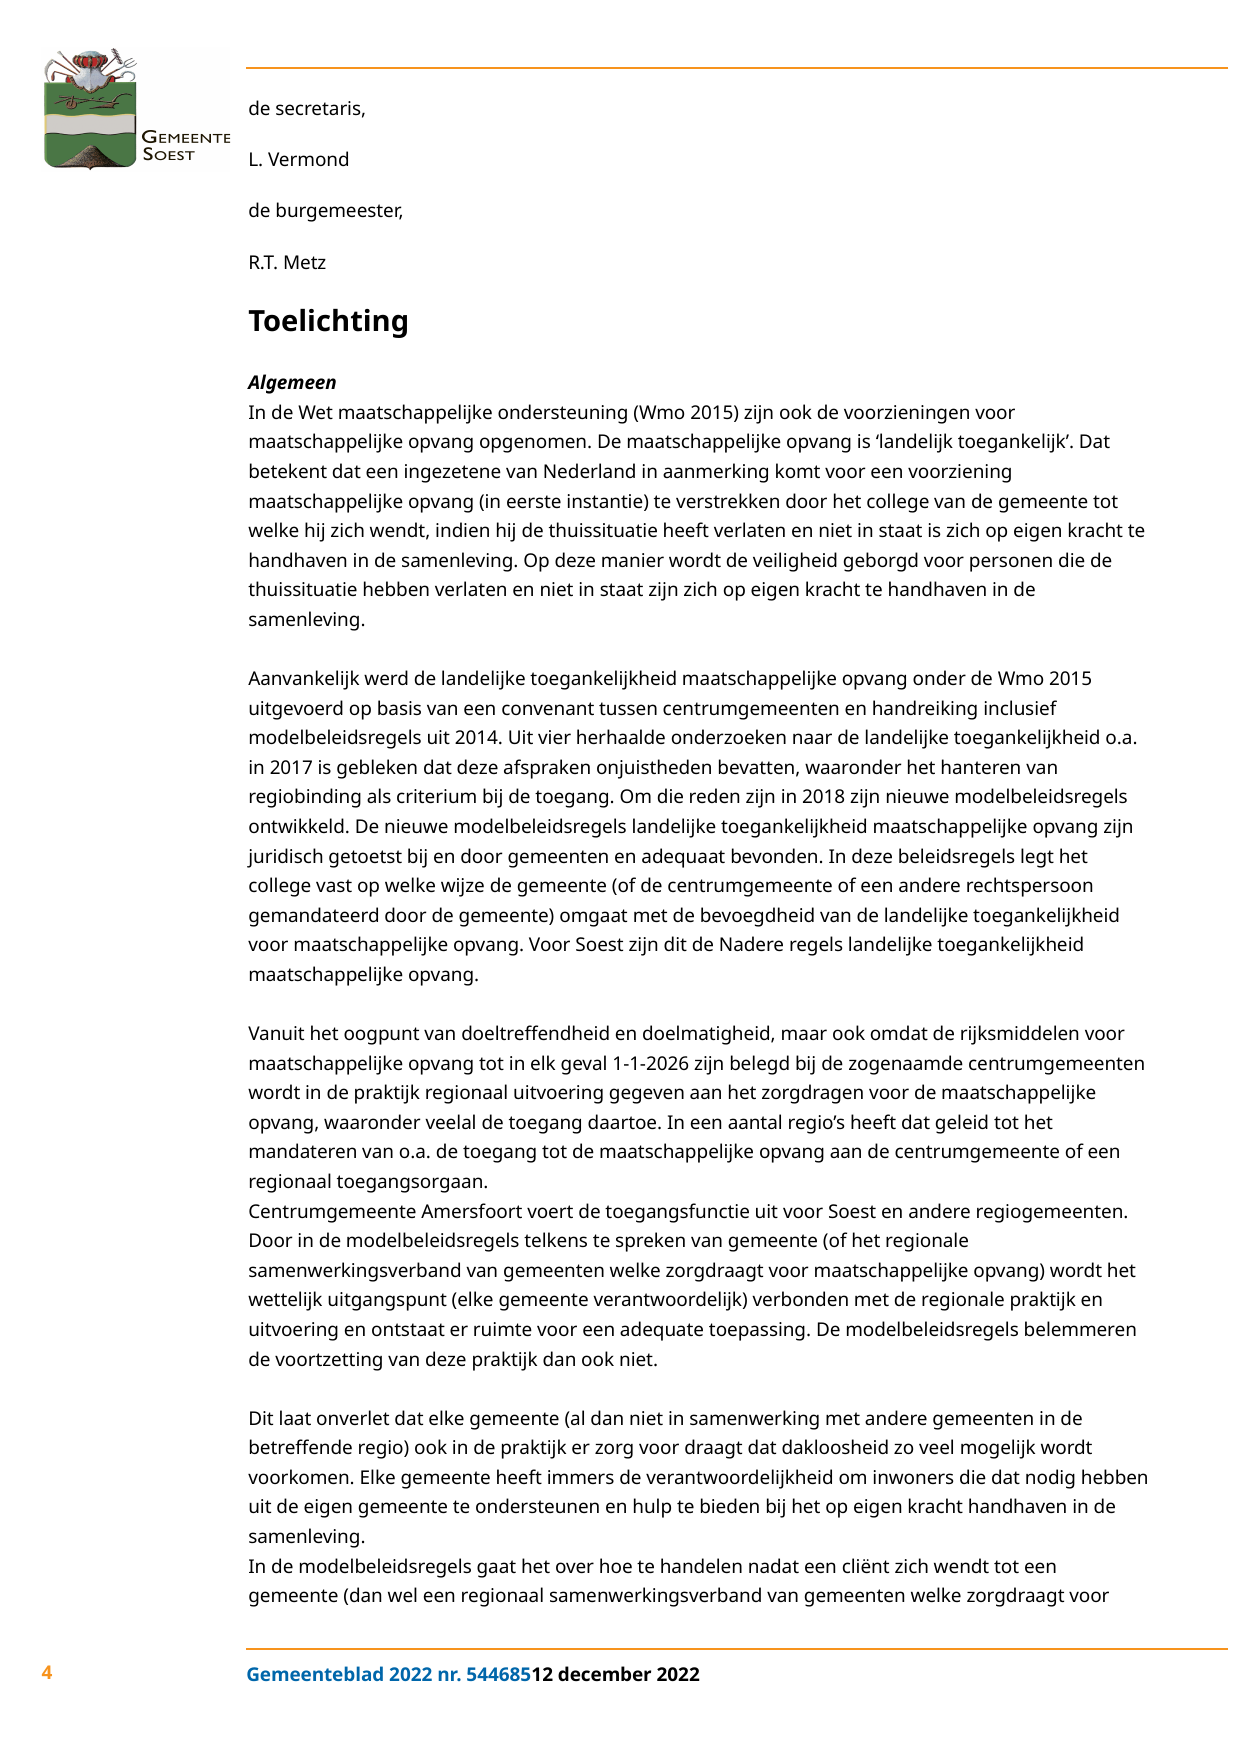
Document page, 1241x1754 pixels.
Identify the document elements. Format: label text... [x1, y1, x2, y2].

picture [41, 47, 231, 172]
text Toelichting [248, 301, 1152, 340]
text In de modelbeleidsregels gaat het over hoe te handelen nadat een cliënt zich wendt tot een gemeente (dan wel een regionaal samenwerkingsverband van gemeenten welke zorgdraagt voor [248, 1553, 1152, 1608]
text In de Wet maatschappelijke ondersteuning (Wmo 2015) zijn ook de voorzieningen voor maatschappelijke opvang opgenomen. De maatschappelijke opvang is ‘landelijk toegankelijk’. Dat betekent dat een ingezetene van Nederland in aanmerking komt voor een voorziening maatschappelijke opvang (in eerste instantie) te verstrekken door het college van de gemeente tot welke hij zich wendt, indien hij de thuissituatie heeft verlaten en niet in staat is zich op eigen kracht te handhaven in de samenleving. Op deze manier wordt de veiligheid geborgd voor personen die de thuissituatie hebben verlaten en niet in staat zijn zich op eigen kracht te handhaven in de samenleving. [248, 399, 1152, 632]
text Dit laat onverlet dat elke gemeente (al dan niet in samenwerking met andere gemeenten in de betreffende regio) ook in de praktijk er zorg voor draagt dat dakloosheid zo veel mogelijk wordt voorkomen. Elke gemeente heeft immers de verantwoordelijkheid om inwoners die dat nodig hebben uit de eigen gemeente te ondersteunen en hulp te bieden bij het op eigen kracht handhaven in de samenleving. [248, 1405, 1152, 1549]
text Centrumgemeente Amersfoort voert de toegangsfunctie uit voor Soest en andere regiogemeenten. Door in de modelbeleidsregels telkens te spreken van gemeente (of het regionale samenwerkingsverband van gemeenten welke zorgdraagt voor maatschappelijke opvang) wordt het wettelijk uitgangspunt (elke gemeente verantwoordelijk) verbonden met de regionale praktijk en uitvoering en ontstaat er ruimte voor een adequate toepassing. De modelbeleidsregels belemmeren de voortzetting van deze praktijk dan ook niet. [248, 1198, 1152, 1371]
text de burgemeester, [248, 198, 1152, 223]
text Vanuit het oogpunt van doeltreffendheid en doelmatigheid, maar ook omdat de rijksmiddelen voor maatschappelijke opvang tot in elk geval 1-1-2026 zijn belegd bij de zogenaamde centrumgemeenten wordt in de praktijk regionaal uitvoering gegeven aan het zorgdragen voor de maatschappelijke opvang, waaronder veelal de toegang daartoe. In een aantal regio’s heeft dat geleid tot het mandateren van o.a. de toegang tot de maatschappelijke opvang aan de centrumgemeente of een regionaal toegangsorgaan. [248, 1020, 1152, 1194]
text de secretaris, [248, 95, 1152, 121]
text R.T. Metz [248, 249, 1152, 275]
text Algemeen [248, 369, 1152, 395]
text L. Vermond [248, 146, 1152, 172]
text Aanvankelijk werd de landelijke toegankelijkheid maatschappelijke opvang onder de Wmo 2015 uitgevoerd op basis van een convenant tussen centrumgemeenten en handreiking inclusief modelbeleidsregels uit 2014. Uit vier herhaalde onderzoeken naar de landelijke toegankelijkheid o.a. in 2017 is gebleken dat deze afspraken onjuistheden bevatten, waaronder het hanteren van regiobinding als criterium bij de toegang. Om die reden zijn in 2018 zijn nieuwe modelbeleidsregels ontwikkeld. De nieuwe modelbeleidsregels landelijke toegankelijkheid maatschappelijke opvang zijn juridisch getoetst bij en door gemeenten en adequaat bevonden. In deze beleidsregels legt het college vast op welke wijze de gemeente (of de centrumgemeente of een andere rechtspersoon gemandateerd door de gemeente) omgaat met de bevoegdheid van de landelijke toegankelijkheid voor maatschappelijke opvang. Voor Soest zijn dit de Nadere regels landelijke toegankelijkheid maatschappelijke opvang. [248, 665, 1152, 987]
